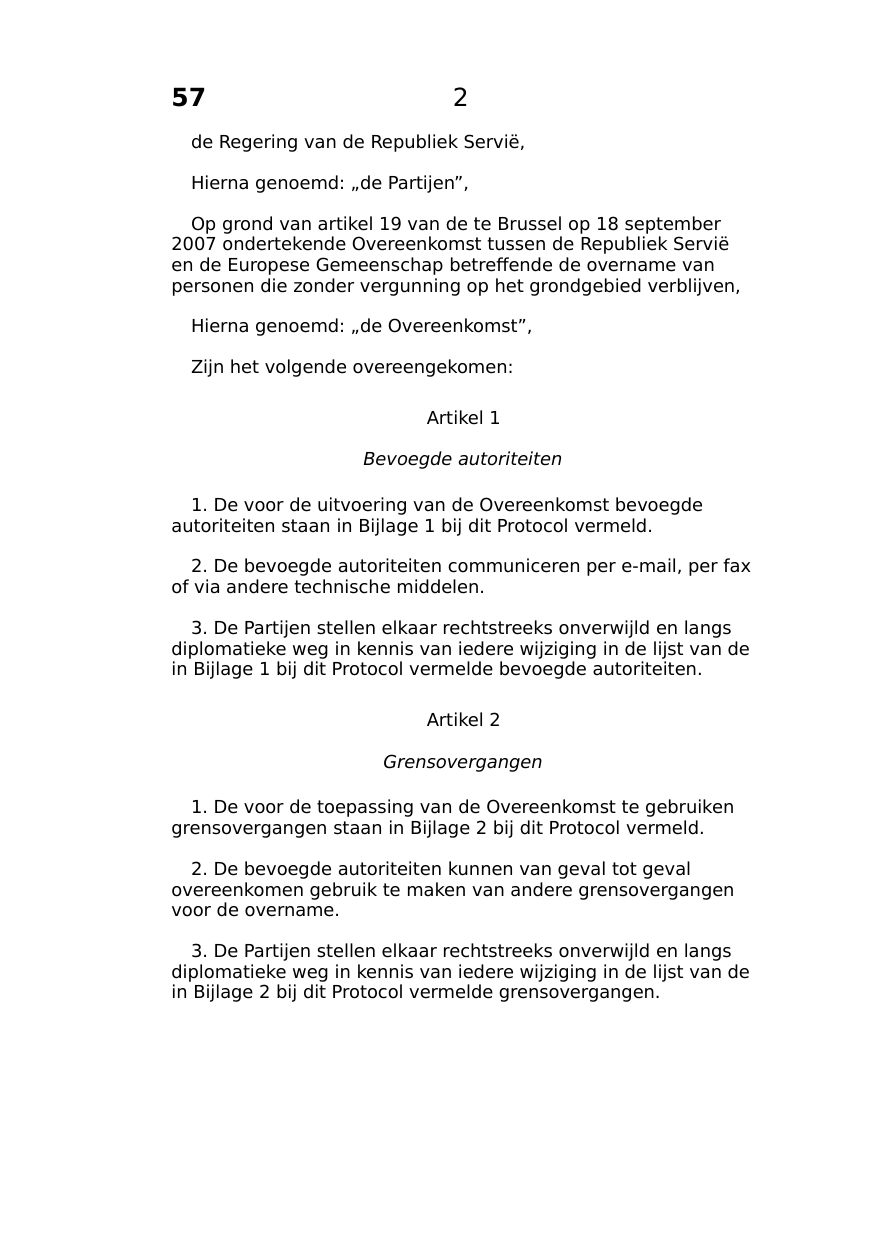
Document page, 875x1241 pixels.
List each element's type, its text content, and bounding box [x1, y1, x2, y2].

text Op grond van artikel 19 van de te Brussel op 18 september 2007 ondertekende Overeenkomst tussen de Republiek Servië en de Europese Gemeenschap betreffende de overname van personen die zonder vergunning op het grondgebied verblijven, [171, 213, 756, 296]
text 2. De bevoegde autoriteiten kunnen van geval tot geval overeenkomen gebruik te maken van andere grensovergangen voor de overname. [171, 859, 756, 921]
text Zijn het volgende overeengekomen: [171, 357, 756, 378]
text Hierna genoemd: „de Partijen”, [171, 173, 756, 193]
text 3. De Partijen stellen elkaar rechtstreeks onverwijld en langs diplomatieke weg in kennis van iedere wijziging in de lijst van de in Bijlage 1 bij dit Protocol vermelde bevoegde autoriteiten. [171, 618, 756, 680]
text Hierna genoemd: „de Overeenkomst”, [171, 316, 756, 337]
text 1. De voor de toepassing van de Overeenkomst te gebruiken grensovergangen staan in Bijlage 2 bij dit Protocol vermeld. [171, 797, 756, 839]
subtitle Artikel 2 Grensovergangen [171, 710, 756, 772]
text 3. De Partijen stellen elkaar rechtstreeks onverwijld en langs diplomatieke weg in kennis van iedere wijziging in de lijst van de in Bijlage 2 bij dit Protocol vermelde grensovergangen. [171, 941, 756, 1003]
subtitle Artikel 1 Bevoegde autoriteiten [171, 408, 756, 470]
text 2. De bevoegde autoriteiten communiceren per e-mail, per fax of via andere technische middelen. [171, 556, 756, 598]
text 1. De voor de uitvoering van de Overeenkomst bevoegde autoriteiten staan in Bijlage 1 bij dit Protocol vermeld. [171, 495, 756, 536]
text de Regering van de Republiek Servië, [171, 132, 756, 153]
